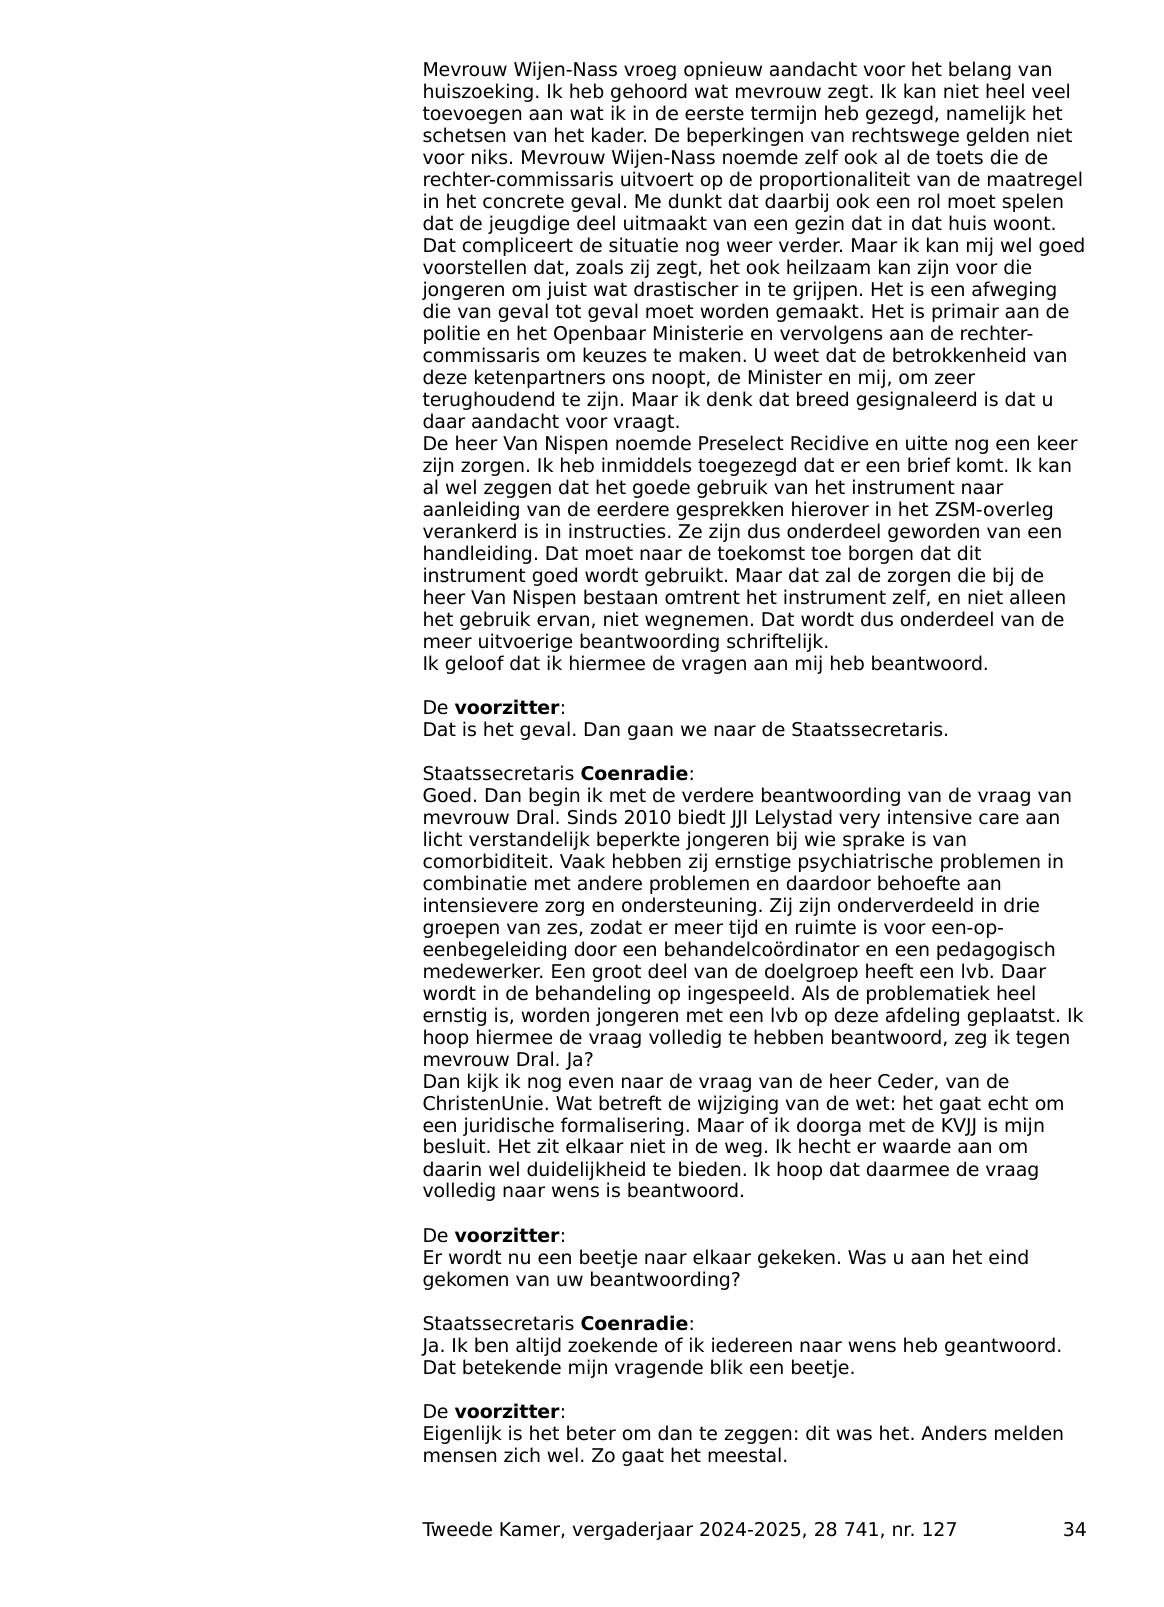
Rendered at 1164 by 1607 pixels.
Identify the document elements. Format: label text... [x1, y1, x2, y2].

text Staatssecretaris Coenradie: [422, 1313, 1087, 1335]
text Eigenlijk is het beter om dan te zeggen: dit was het. Anders melden mensen zich wel. Zo gaat het meestal. [422, 1423, 1087, 1467]
text Ik geloof dat ik hiermee de vragen aan mij heb beantwoord. [422, 652, 1087, 674]
text De voorzitter: [422, 697, 1087, 719]
text Staatssecretaris Coenradie: [422, 763, 1087, 785]
text Dan kijk ik nog even naar de vraag van de heer Ceder, van de ChristenUnie. Wat betreft de wijziging van de wet: het gaat echt om een juridische formalisering. Maar of ik doorga met de KVJJ is mijn besluit. Het zit elkaar niet in de weg. Ik hecht er waarde aan om daarin wel duidelijkheid te bieden. Ik hoop dat daarmee de vraag volledig naar wens is beantwoord. [422, 1071, 1087, 1202]
text Goed. Dan begin ik met de verdere beantwoording van de vraag van mevrouw Dral. Sinds 2010 biedt JJI Lelystad very intensive care aan licht verstandelijk beperkte jongeren bij wie sprake is van comorbiditeit. Vaak hebben zij ernstige psychiatrische problemen in combinatie met andere problemen en daardoor behoefte aan intensievere zorg en ondersteuning. Zij zijn onderverdeeld in drie groepen van zes, zodat er meer tijd en ruimte is voor een-op-eenbegeleiding door een behandelcoördinator en een pedagogisch medewerker. Een groot deel van de doelgroep heeft een lvb. Daar wordt in de behandeling op ingespeeld. Als de problematiek heel ernstig is, worden jongeren met een lvb op deze afdeling geplaatst. Ik hoop hiermee de vraag volledig te hebben beantwoord, zeg ik tegen mevrouw Dral. Ja? [422, 785, 1087, 1071]
text Er wordt nu een beetje naar elkaar gekeken. Was u aan het eind gekomen van uw beantwoording? [422, 1247, 1087, 1291]
text De voorzitter: [422, 1224, 1087, 1247]
text De heer Van Nispen noemde Preselect Recidive en uitte nog een keer zijn zorgen. Ik heb inmiddels toegezegd dat er een brief komt. Ik kan al wel zeggen dat het goede gebruik van het instrument naar aanleiding van de eerdere gesprekken hierover in het ZSM-overleg verankerd is in instructies. Ze zijn dus onderdeel geworden van een handleiding. Dat moet naar de toekomst toe borgen dat dit instrument goed wordt gebruikt. Maar dat zal de zorgen die bij de heer Van Nispen bestaan omtrent het instrument zelf, en niet alleen het gebruik ervan, niet wegnemen. Dat wordt dus onderdeel van de meer uitvoerige beantwoording schriftelijk. [422, 433, 1087, 652]
text Mevrouw Wijen-Nass vroeg opnieuw aandacht voor het belang van huiszoeking. Ik heb gehoord wat mevrouw zegt. Ik kan niet heel veel toevoegen aan wat ik in de eerste termijn heb gezegd, namelijk het schetsen van het kader. De beperkingen van rechtswege gelden niet voor niks. Mevrouw Wijen-Nass noemde zelf ook al de toets die de rechter-commissaris uitvoert op de proportionaliteit van de maatregel in het concrete geval. Me dunkt dat daarbij ook een rol moet spelen dat de jeugdige deel uitmaakt van een gezin dat in dat huis woont. Dat compliceert de situatie nog weer verder. Maar ik kan mij wel goed voorstellen dat, zoals zij zegt, het ook heilzaam kan zijn voor die jongeren om juist wat drastischer in te grijpen. Het is een afweging die van geval tot geval moet worden gemaakt. Het is primair aan de politie en het Openbaar Ministerie en vervolgens aan de rechter-commissaris om keuzes te maken. U weet dat de betrokkenheid van deze ketenpartners ons noopt, de Minister en mij, om zeer terughoudend te zijn. Maar ik denk dat breed gesignaleerd is dat u daar aandacht voor vraagt. [422, 59, 1087, 433]
text Dat is het geval. Dan gaan we naar de Staatssecretaris. [422, 719, 1087, 741]
text De voorzitter: [422, 1401, 1087, 1423]
text Ja. Ik ben altijd zoekende of ik iedereen naar wens heb geantwoord. Dat betekende mijn vragende blik een beetje. [422, 1335, 1087, 1379]
